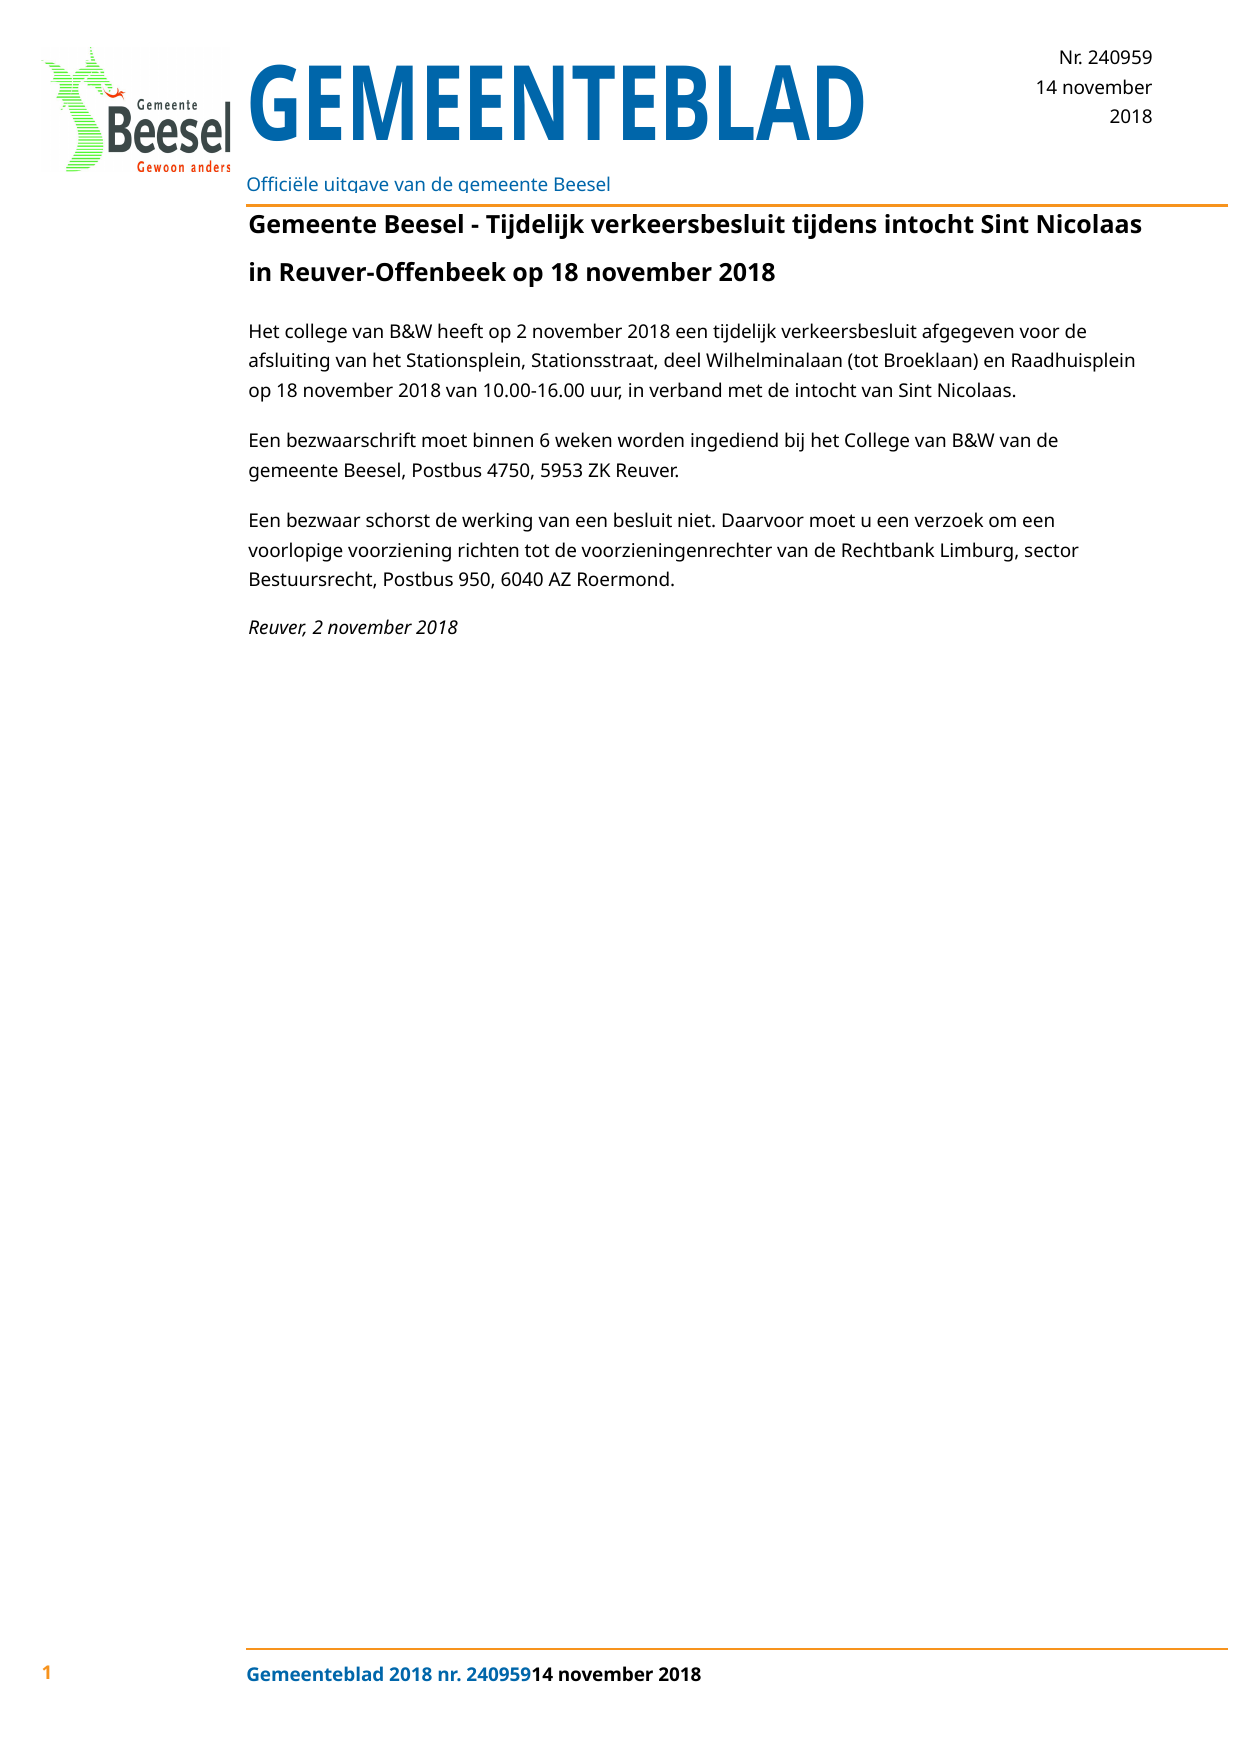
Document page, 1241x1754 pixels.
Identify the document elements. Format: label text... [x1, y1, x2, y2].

text Gemeente Beesel - Tijdelijk verkeersbesluit tijdens intocht Sint Nicolaas in Reuver-Offenbeek op 18 november 2018 [248, 207, 1152, 288]
picture [41, 47, 231, 172]
text Het college van B&W heeft op 2 november 2018 een tijdelijk verkeersbesluit afgegeven voor de afsluiting van het Stationsplein, Stationsstraat, deel Wilhelminalaan (tot Broeklaan) en Raadhuisplein op 18 november 2018 van 10.00-16.00 uur, in verband met de intocht van Sint Nicolaas. [248, 318, 1152, 403]
text Reuver, 2 november 2018 [248, 614, 1152, 640]
text Een bezwaar schorst de werking van een besluit niet. Daarvoor moet u een verzoek om een voorlopige voorziening richten tot de voorzieningenrechter van de Rechtbank Limburg, sector Bestuursrecht, Postbus 950, 6040 AZ Roermond. [248, 507, 1152, 592]
text Een bezwaarschrift moet binnen 6 weken worden ingediend bij het College van B&W van de gemeente Beesel, Postbus 4750, 5953 ZK Reuver. [248, 427, 1152, 483]
